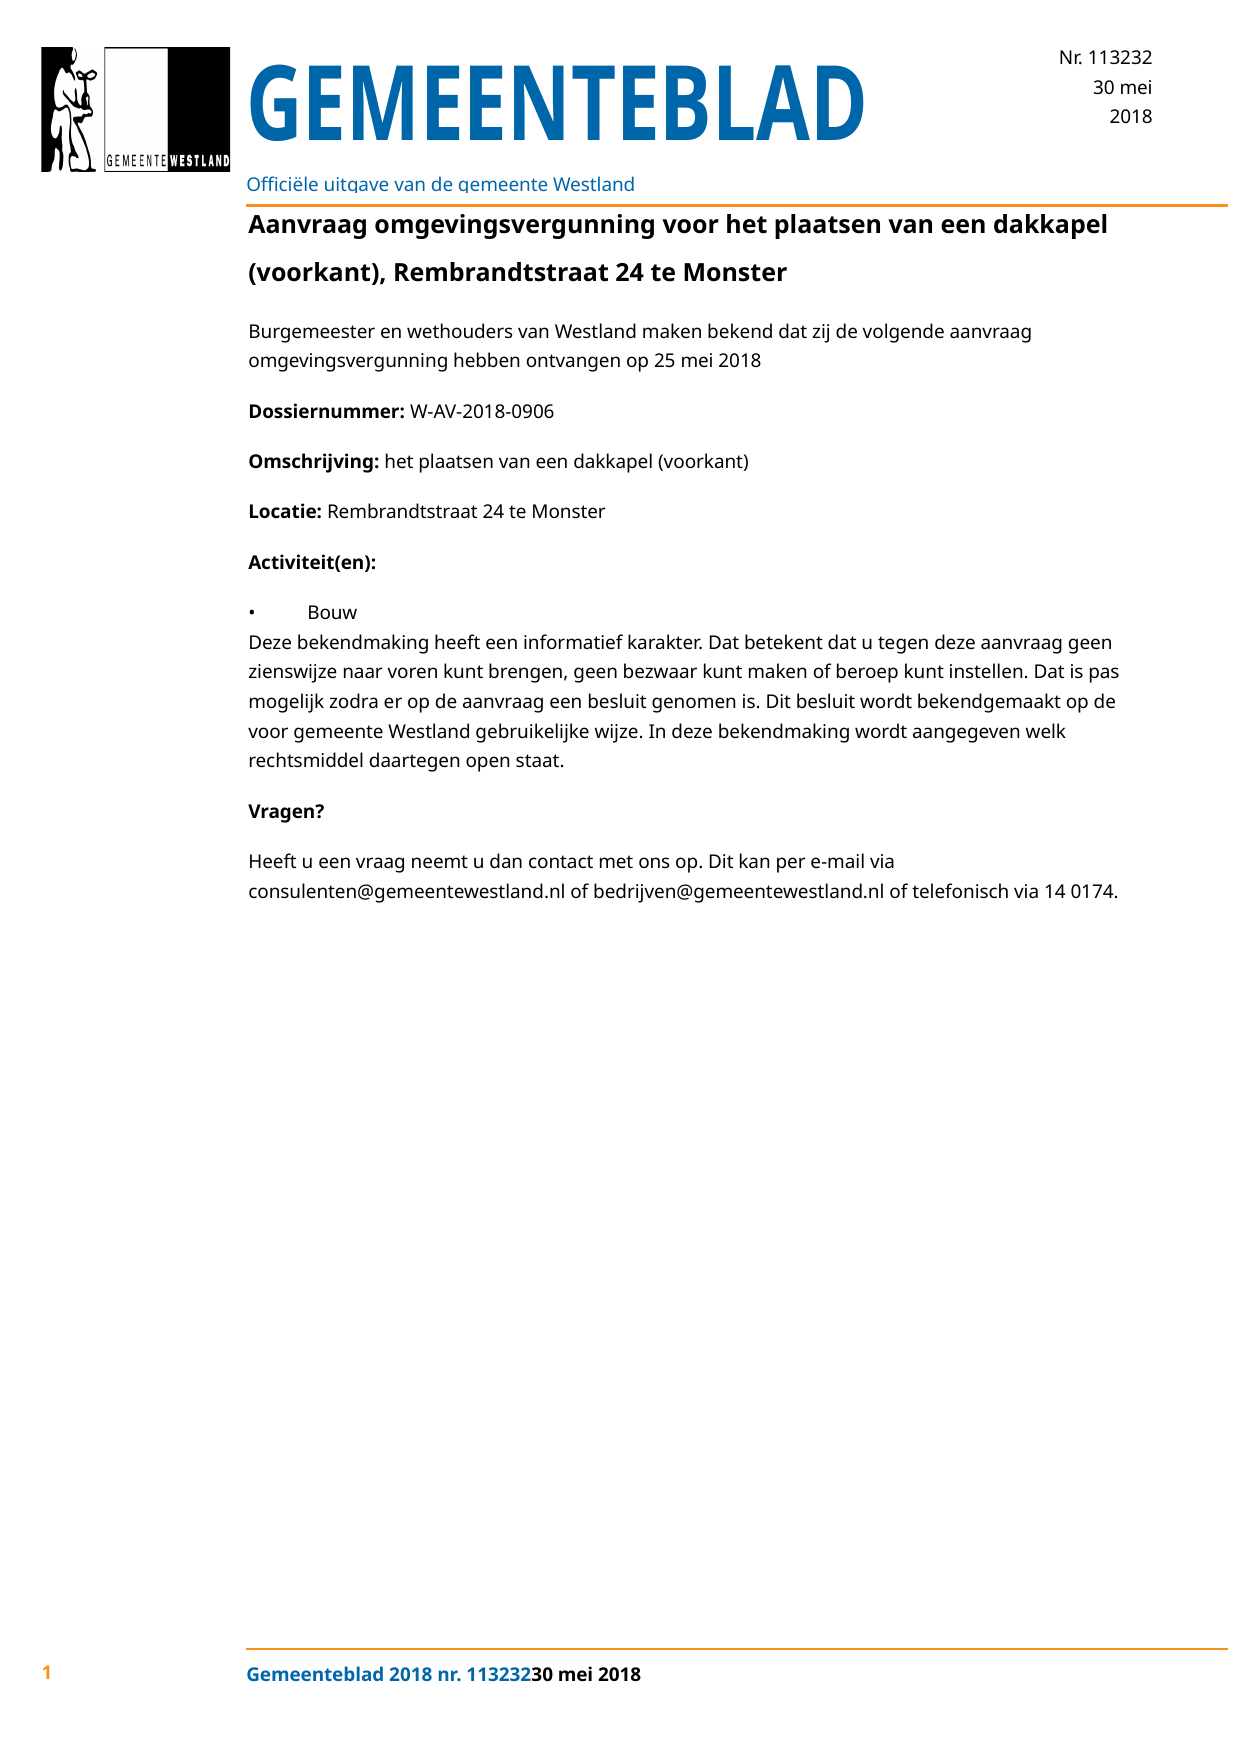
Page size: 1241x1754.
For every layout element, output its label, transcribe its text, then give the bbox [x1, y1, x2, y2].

text Dossiernummer: W-AV-2018-0906 [248, 398, 1152, 424]
text Burgemeester en wethouders van Westland maken bekend dat zij de volgende aanvraag omgevingsvergunning hebben ontvangen op 25 mei 2018 [248, 318, 1152, 373]
text Omschrijving: het plaatsen van een dakkapel (voorkant) [248, 448, 1152, 474]
text Heeft u een vraag neemt u dan contact met ons op. Dit kan per e-mail via consulenten@gemeentewestland.nl of bedrijven@gemeentewestland.nl of telefonisch via 14 0174. [248, 848, 1152, 904]
text Deze bekendmaking heeft een informatief karakter. Dat betekent dat u tegen deze aanvraag geen zienswijze naar voren kunt brengen, geen bezwaar kunt maken of beroep kunt instellen. Dat is pas mogelijk zodra er op de aanvraag een besluit genomen is. Dit besluit wordt bekendgemaakt op de voor gemeente Westland gebruikelijke wijze. In deze bekendmaking wordt aangegeven welk rechtsmiddel daartegen open staat. [248, 629, 1152, 773]
text Locatie: Rembrandtstraat 24 te Monster [248, 499, 1152, 524]
text Activiteit(en): [248, 549, 1152, 575]
text Aanvraag omgevingsvergunning voor het plaatsen van een dakkapel (voorkant), Rembrandtstraat 24 te Monster [248, 207, 1152, 288]
picture [41, 47, 231, 172]
list Bouw [248, 599, 1152, 625]
text Vragen? [248, 798, 1152, 824]
